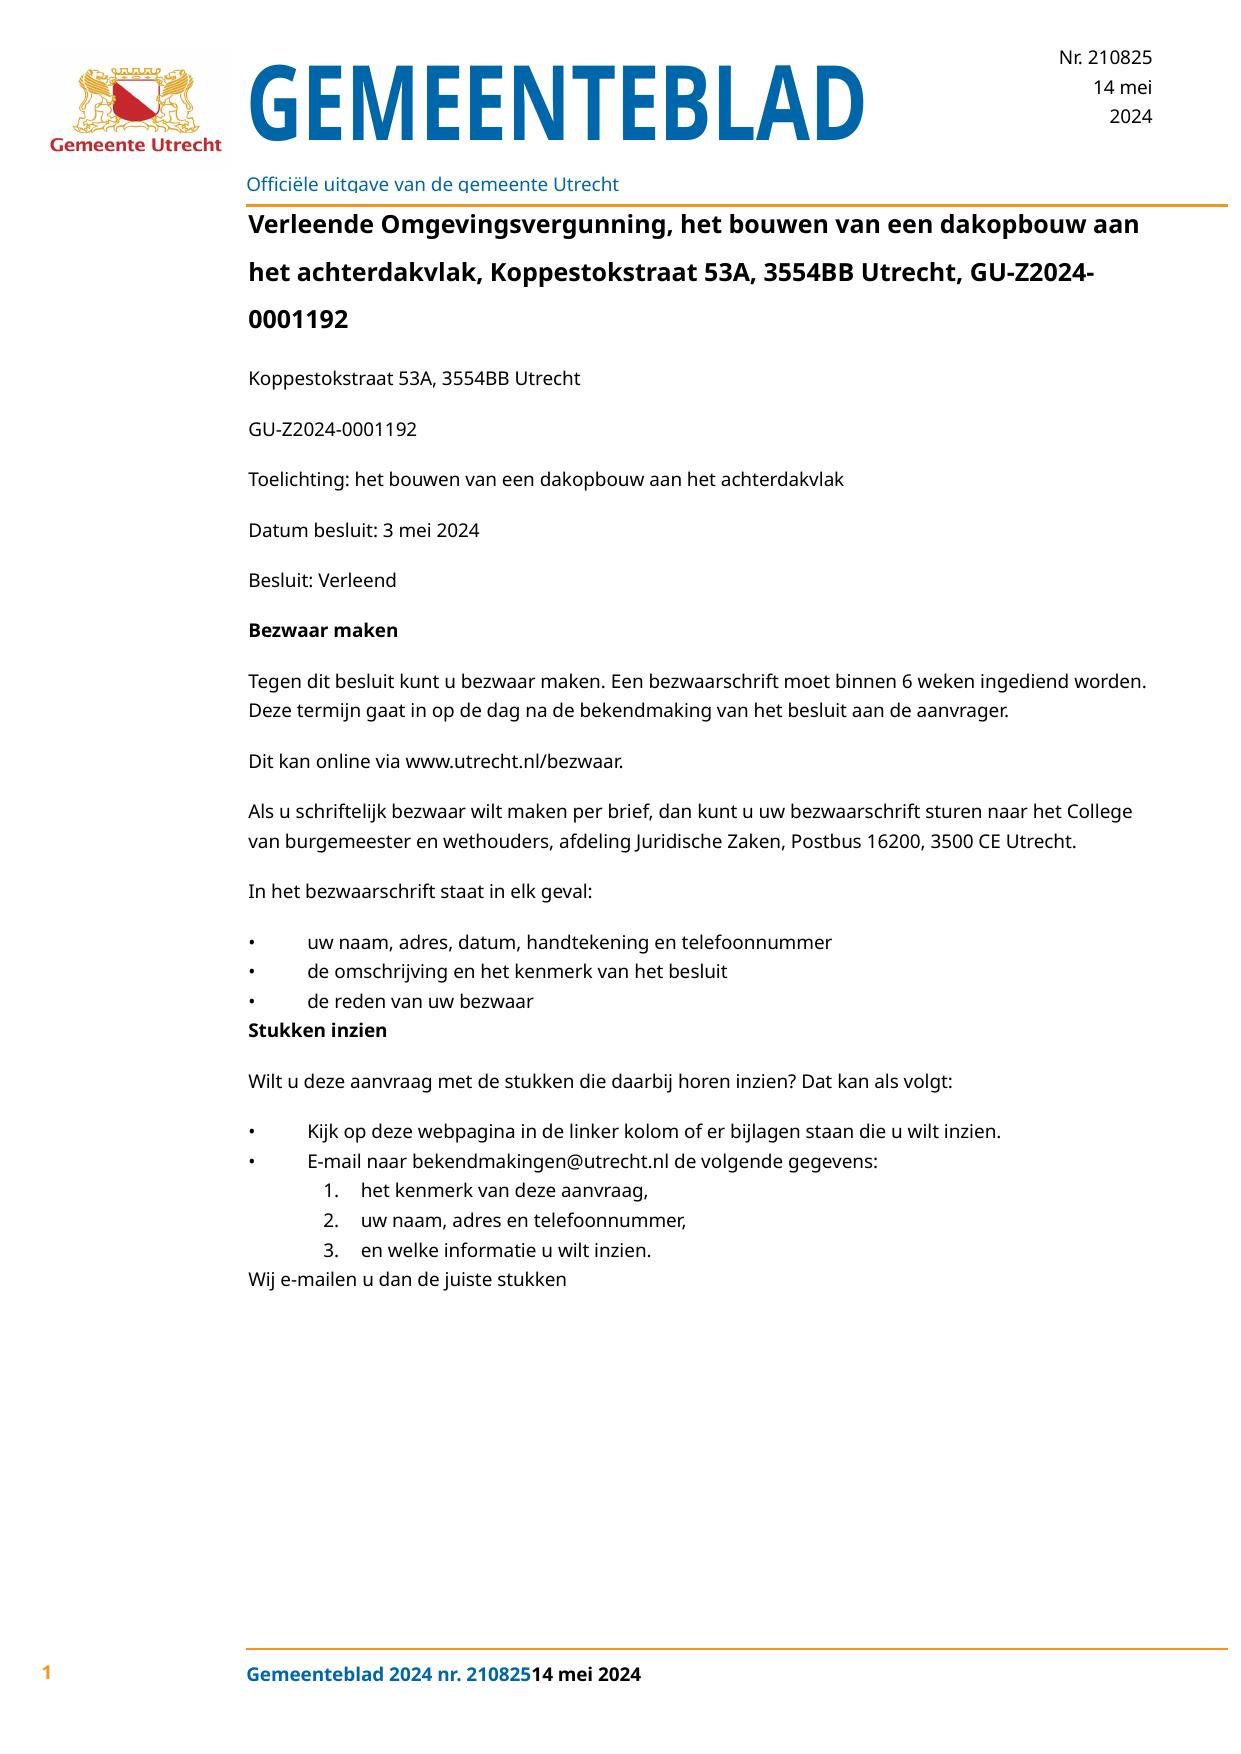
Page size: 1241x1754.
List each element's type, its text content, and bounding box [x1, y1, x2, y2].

text Datum besluit: 3 mei 2024 [248, 517, 1152, 542]
picture [41, 47, 231, 172]
list uw naam, adres, datum, handtekening en telefoonnummer [248, 929, 1152, 954]
text In het bezwaarschrift staat in elk geval: [248, 878, 1152, 904]
text GU-Z2024-0001192 [248, 416, 1152, 442]
text Als u schriftelijk bezwaar wilt maken per brief, dan kunt u uw bezwaarschrift sturen naar het College van burgemeester en wethouders, afdeling Juridische Zaken, Postbus 16200, 3500 CE Utrecht. [248, 798, 1152, 854]
text Toelichting: het bouwen van een dakopbouw aan het achterdakvlak [248, 466, 1152, 492]
list het kenmerk van deze aanvraag, [323, 1178, 1152, 1203]
text Stukken inzien [248, 1018, 1152, 1043]
text Verleende Omgevingsvergunning, het bouwen van een dakopbouw aan het achterdakvlak, Koppestokstraat 53A, 3554BB Utrecht, GU-Z2024-0001192 [248, 207, 1152, 336]
text Besluit: Verleend [248, 567, 1152, 593]
text Wij e-mailen u dan de juiste stukken [248, 1266, 1152, 1292]
text Koppestokstraat 53A, 3554BB Utrecht [248, 366, 1152, 391]
text Dit kan online via www.utrecht.nl/bezwaar. [248, 748, 1152, 774]
text Tegen dit besluit kunt u bezwaar maken. Een bezwaarschrift moet binnen 6 weken ingediend worden. Deze termijn gaat in op de dag na de bekendmaking van het besluit aan de aanvrager. [248, 668, 1152, 723]
list en welke informatie u wilt inzien. [323, 1237, 1152, 1262]
list E-mail naar bekendmakingen@utrecht.nl de volgende gegevens: [248, 1148, 1152, 1174]
text Wilt u deze aanvraag met de stukken die daarbij horen inzien? Dat kan als volgt: [248, 1068, 1152, 1094]
list Kijk op deze webpagina in de linker kolom of er bijlagen staan die u wilt inzien. [248, 1118, 1152, 1144]
list de reden van uw bezwaar [248, 988, 1152, 1014]
list uw naam, adres en telefoonnummer, [323, 1207, 1152, 1233]
list de omschrijving en het kenmerk van het besluit [248, 958, 1152, 984]
text Bezwaar maken [248, 618, 1152, 643]
